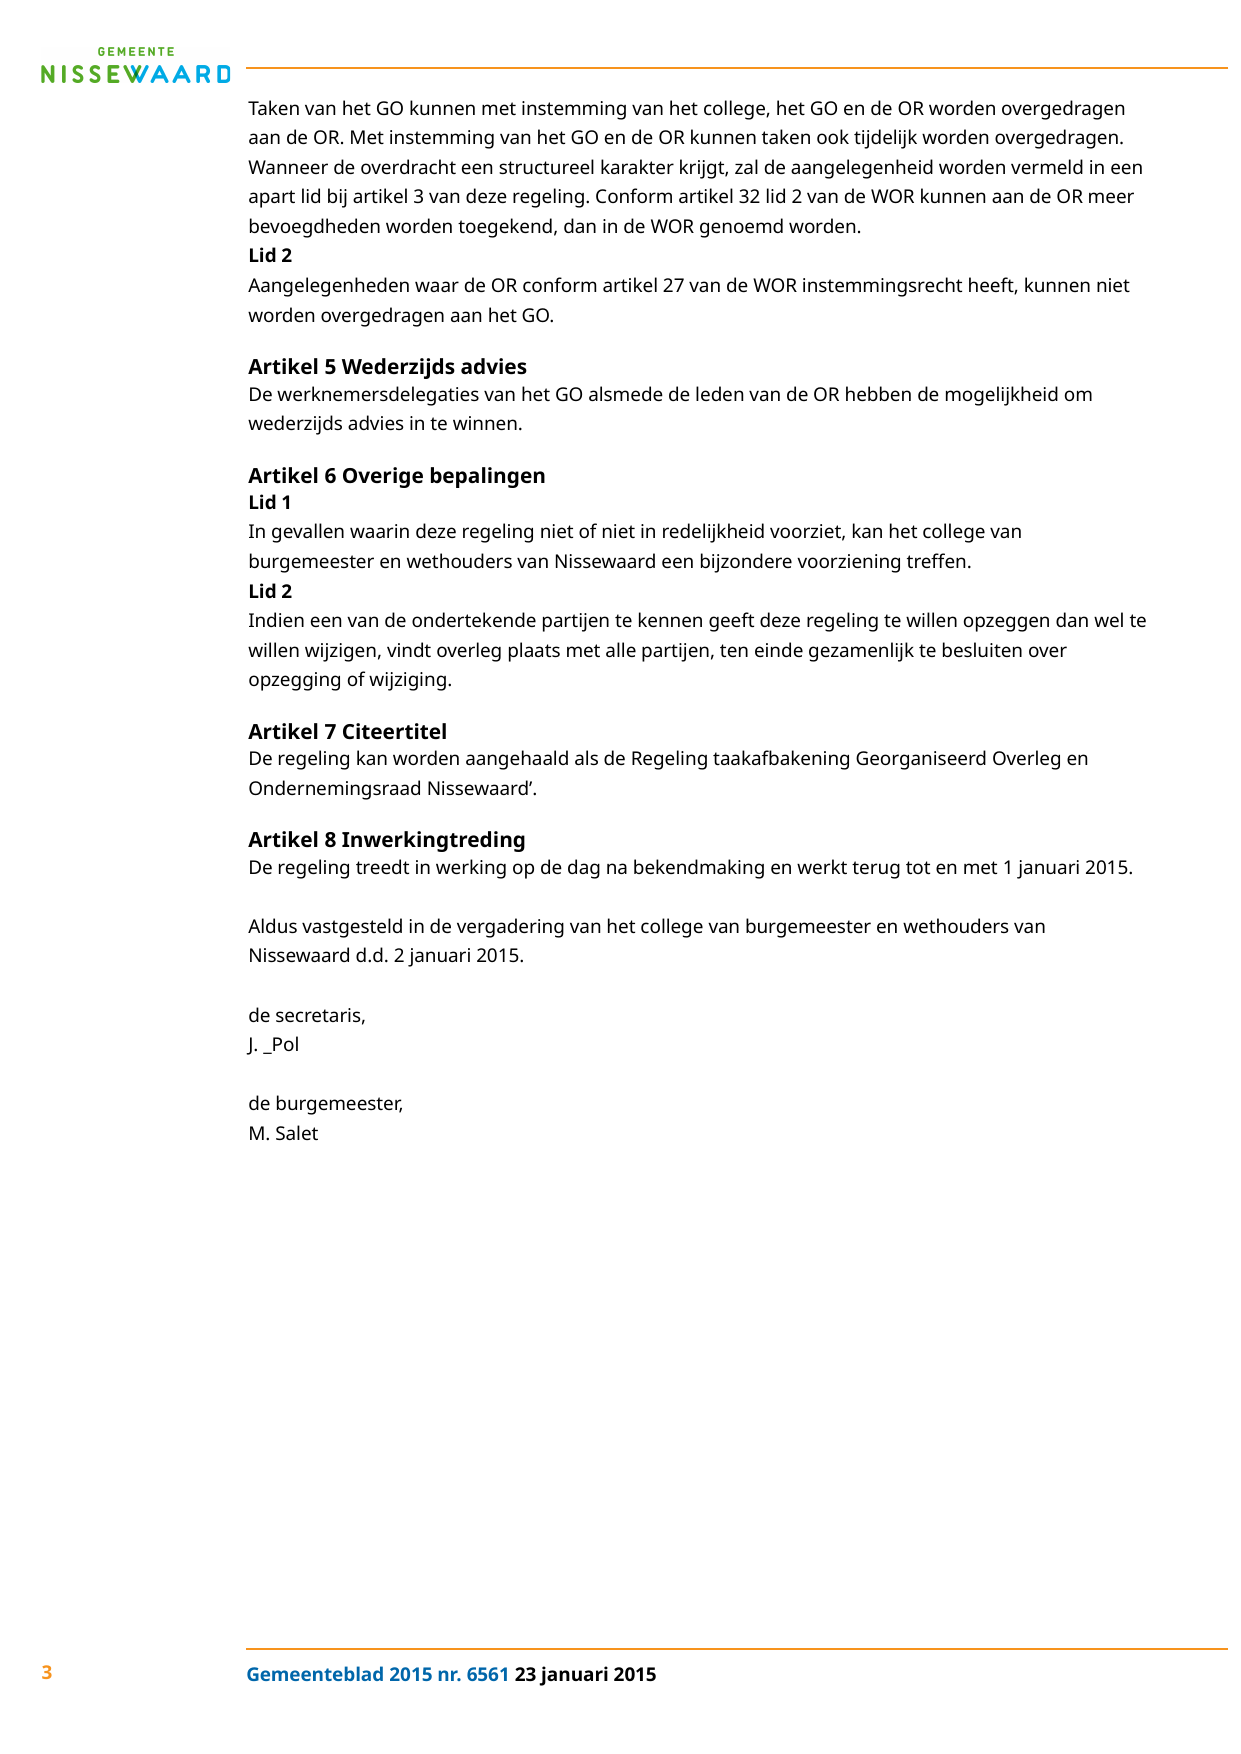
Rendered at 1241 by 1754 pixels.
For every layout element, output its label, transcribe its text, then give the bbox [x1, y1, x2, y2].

text Artikel 7 Citeertitel [248, 717, 1152, 746]
text Indien een van de ondertekende partijen te kennen geeft deze regeling te willen opzeggen dan wel te willen wijzigen, vindt overleg plaats met alle partijen, ten einde gezamenlijk te besluiten over opzegging of wijziging. [248, 607, 1152, 692]
text de burgemeester, [248, 1091, 1152, 1116]
text Artikel 5 Wederzijds advies [248, 352, 1152, 381]
text Aangelegenheden waar de OR conform artikel 27 van de WOR instemmingsrecht heeft, kunnen niet worden overgedragen aan het GO. [248, 272, 1152, 328]
text de secretaris, [248, 1002, 1152, 1028]
text In gevallen waarin deze regeling niet of niet in redelijkheid voorziet, kan het college van burgemeester en wethouders van Nissewaard een bijzondere voorziening treffen. [248, 519, 1152, 574]
picture [41, 47, 231, 83]
text J. _Pol [248, 1031, 1152, 1057]
text Artikel 8 Inwerkingtreding [248, 826, 1152, 854]
text Lid 2 [248, 243, 1152, 268]
text Lid 2 [248, 578, 1152, 604]
text De werknemersdelegaties van het GO alsmede de leden van de OR hebben de mogelijkheid om wederzijds advies in te winnen. [248, 381, 1152, 436]
text Aldus vastgesteld in de vergadering van het college van burgemeester en wethouders van Nissewaard d.d. 2 januari 2015. [248, 913, 1152, 968]
text Lid 1 [248, 489, 1152, 515]
picture [222, 69, 227, 79]
text M. Salet [248, 1120, 1152, 1146]
text Taken van het GO kunnen met instemming van het college, het GO en de OR worden overgedragen aan de OR. Met instemming van het GO en de OR kunnen taken ook tijdelijk worden overgedragen. Wanneer de overdracht een structureel karakter krijgt, zal de aangelegenheid worden vermeld in een apart lid bij artikel 3 van deze regeling. Conform artikel 32 lid 2 van de WOR kunnen aan de OR meer bevoegdheden worden toegekend, dan in de WOR genoemd worden. [248, 95, 1152, 239]
text De regeling treedt in werking op de dag na bekendmaking en werkt terug tot en met 1 januari 2015. [248, 854, 1152, 880]
text De regeling kan worden aangehaald als de Regeling taakafbakening Georganiseerd Overleg en Ondernemingsraad Nissewaard’. [248, 746, 1152, 801]
text Artikel 6 Overige bepalingen [248, 461, 1152, 489]
